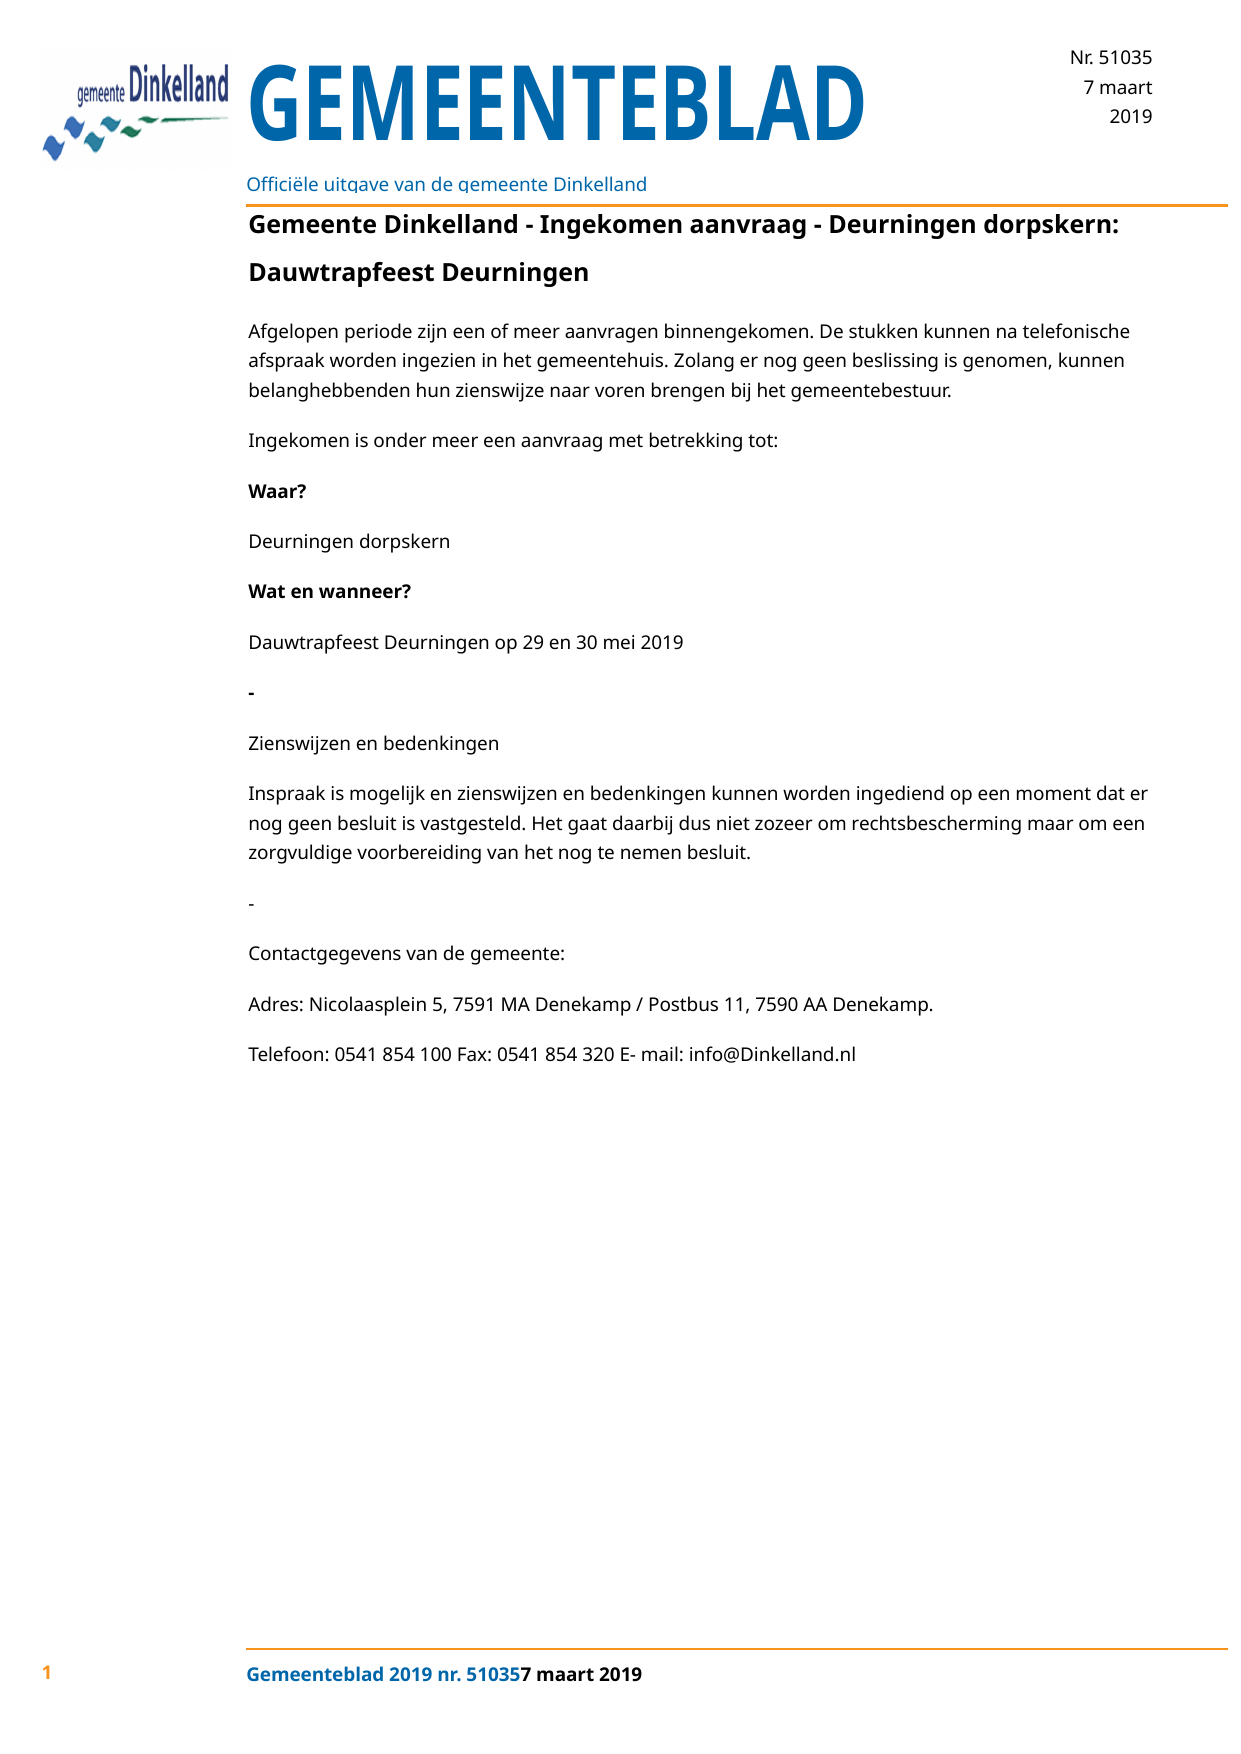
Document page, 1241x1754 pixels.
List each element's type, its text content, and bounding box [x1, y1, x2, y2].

text Gemeente Dinkelland - Ingekomen aanvraag - Deurningen dorpskern: Dauwtrapfeest Deurningen [248, 207, 1152, 288]
text Afgelopen periode zijn een of meer aanvragen binnengekomen. De stukken kunnen na telefonische afspraak worden ingezien in het gemeentehuis. Zolang er nog geen beslissing is genomen, kunnen belanghebbenden hun zienswijze naar voren brengen bij het gemeentebestuur. [248, 318, 1152, 403]
text - [248, 890, 1152, 916]
text Dauwtrapfeest Deurningen op 29 en 30 mei 2019 [248, 629, 1152, 655]
text Deurningen dorpskern [248, 528, 1152, 554]
picture [41, 47, 231, 172]
text - [248, 679, 1152, 705]
text Waar? [248, 478, 1152, 504]
text Wat en wanneer? [248, 579, 1152, 604]
text Adres: Nicolaasplein 5, 7591 MA Denekamp / Postbus 11, 7590 AA Denekamp. [248, 991, 1152, 1017]
text Zienswijzen en bedenkingen [248, 730, 1152, 756]
text Telefoon: 0541 854 100 Fax: 0541 854 320 E- mail: info@Dinkelland.nl [248, 1041, 1152, 1067]
text Inspraak is mogelijk en zienswijzen en bedenkingen kunnen worden ingediend op een moment dat er nog geen besluit is vastgesteld. Het gaat daarbij dus niet zozeer om rechtsbescherming maar om een zorgvuldige voorbereiding van het nog te nemen besluit. [248, 780, 1152, 865]
text Contactgegevens van de gemeente: [248, 940, 1152, 966]
text Ingekomen is onder meer een aanvraag met betrekking tot: [248, 427, 1152, 453]
